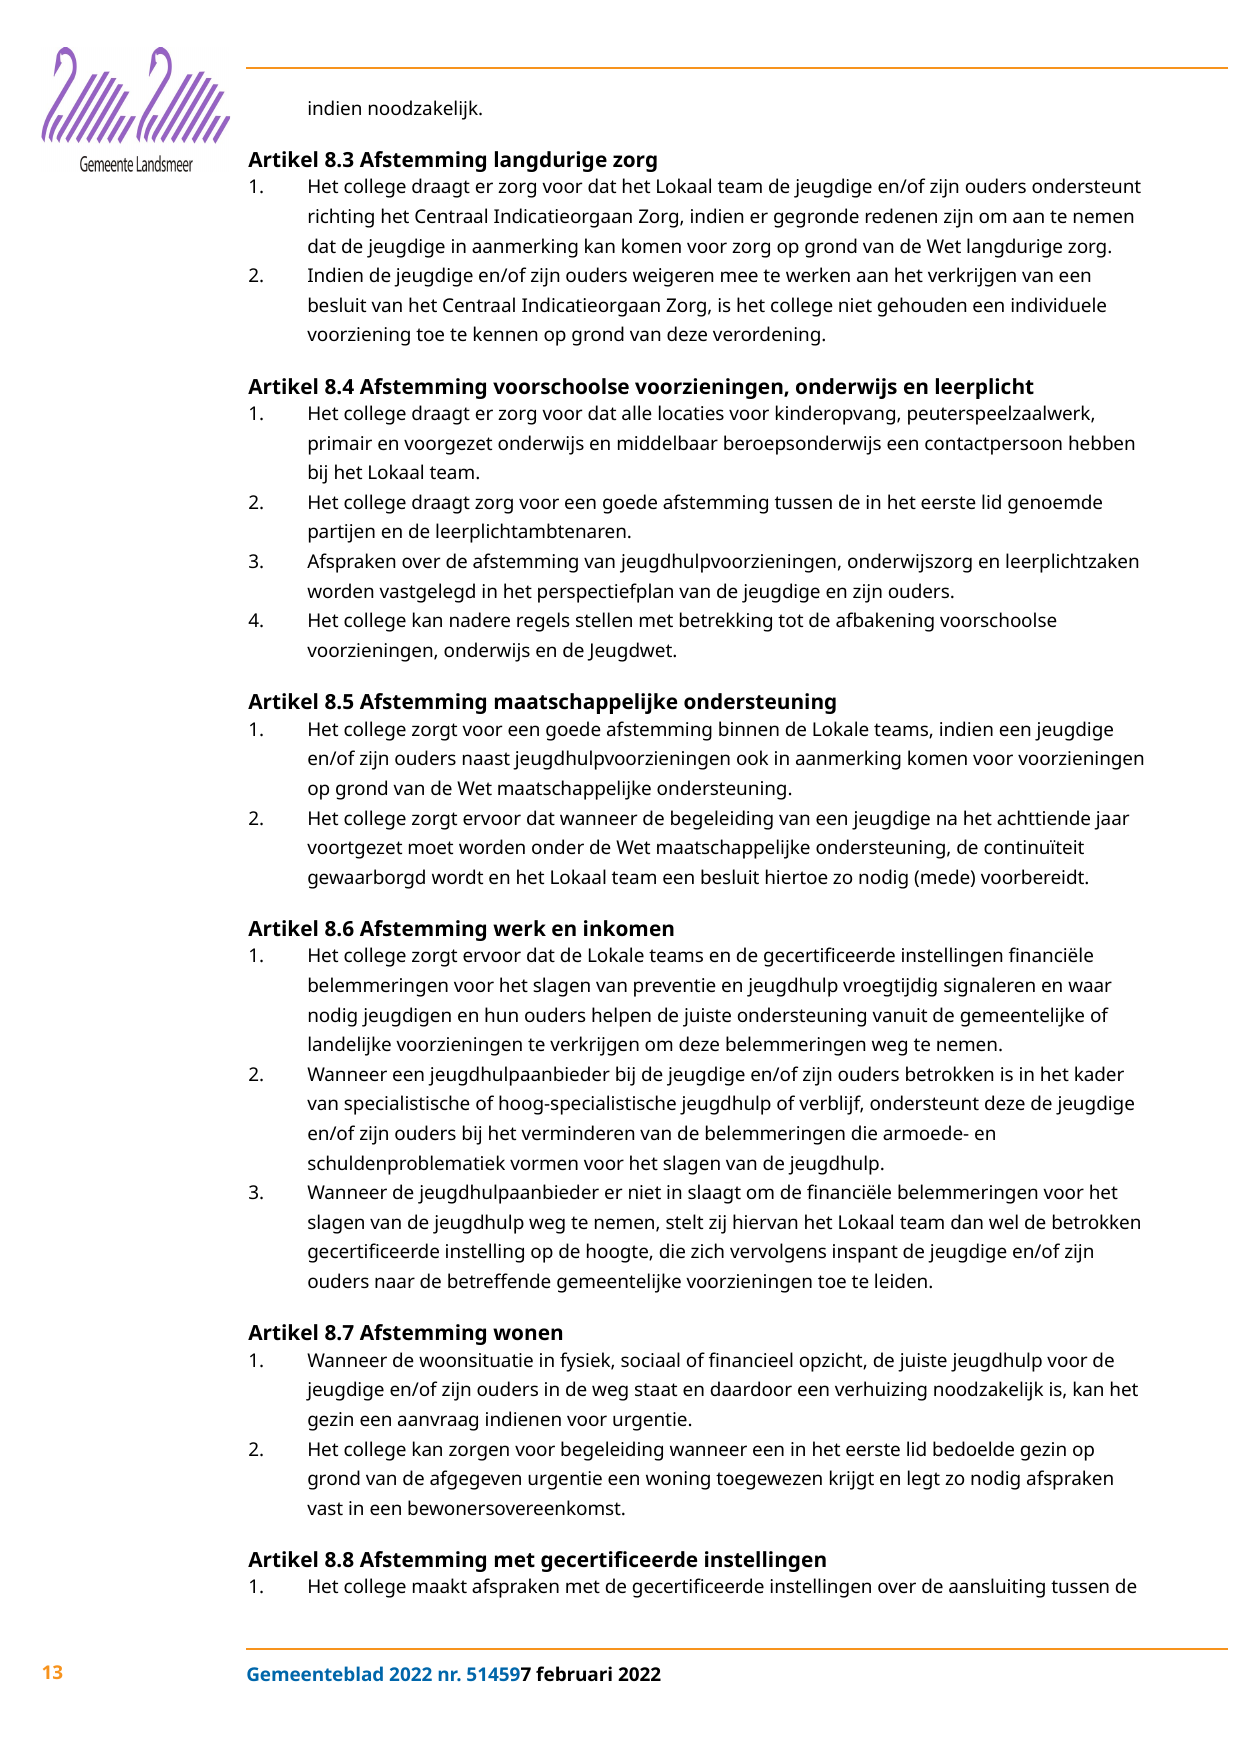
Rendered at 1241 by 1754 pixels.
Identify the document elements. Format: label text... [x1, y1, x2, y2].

list Wanneer een jeugdhulpaanbieder bij de jeugdige en/of zijn ouders betrokken is in het kader van specialistische of hoog-specialistische jeugdhulp of verblijf, ondersteunt deze de jeugdige en/of zijn ouders bij het verminderen van de belemmeringen die armoede- en schuldenproblematiek vormen voor het slagen van de jeugdhulp. [248, 1061, 1152, 1176]
list Wanneer de jeugdhulpaanbieder er niet in slaagt om de financiële belemmeringen voor het slagen van de jeugdhulp weg te nemen, stelt zij hiervan het Lokaal team dan wel de betrokken gecertificeerde instelling op de hoogte, die zich vervolgens inspant de jeugdige en/of zijn ouders naar de betreffende gemeentelijke voorzieningen toe te leiden. [248, 1179, 1152, 1294]
picture [41, 47, 231, 172]
list Het college kan zorgen voor begeleiding wanneer een in het eerste lid bedoelde gezin op grond van de afgegeven urgentie een woning toegewezen krijgt en legt zo nodig afspraken vast in een bewonersovereenkomst. [248, 1436, 1152, 1521]
list Het college zorgt ervoor dat wanneer de begeleiding van een jeugdige na het achttiende jaar voortgezet moet worden onder de Wet maatschappelijke ondersteuning, de continuïteit gewaarborgd wordt en het Lokaal team een besluit hiertoe zo nodig (mede) voorbereidt. [248, 805, 1152, 889]
list Indien de jeugdige en/of zijn ouders weigeren mee te werken aan het verkrijgen van een besluit van het Centraal Indicatieorgaan Zorg, is het college niet gehouden een individuele voorziening toe te kennen op grond van deze verordening. [248, 262, 1152, 347]
list Het college maakt afspraken met de gecertificeerde instellingen over de aansluiting tussen de [248, 1574, 1152, 1599]
list Het college draagt er zorg voor dat alle locaties voor kinderopvang, peuterspeelzaalwerk, primair en voorgezet onderwijs en middelbaar beroepsonderwijs een contactpersoon hebben bij het Lokaal team. [248, 400, 1152, 485]
list Het college draagt er zorg voor dat het Lokaal team de jeugdige en/of zijn ouders ondersteunt richting het Centraal Indicatieorgaan Zorg, indien er gegronde redenen zijn om aan te nemen dat de jeugdige in aanmerking kan komen voor zorg op grond van de Wet langdurige zorg. [248, 174, 1152, 258]
list Wanneer de woonsituatie in fysiek, sociaal of financieel opzicht, de juiste jeugdhulp voor de jeugdige en/of zijn ouders in de weg staat en daardoor een verhuizing noodzakelijk is, kan het gezin een aanvraag indienen voor urgentie. [248, 1347, 1152, 1432]
text Artikel 8.6 Afstemming werk en inkomen [248, 914, 1152, 943]
list Het college draagt zorg voor een goede afstemming tussen de in het eerste lid genoemde partijen en de leerplichtambtenaren. [248, 489, 1152, 544]
list indien noodzakelijk. [248, 95, 1152, 121]
text Artikel 8.8 Afstemming met gecertificeerde instellingen [248, 1545, 1152, 1574]
list Afspraken over de afstemming van jeugdhulpvoorzieningen, onderwijszorg en leerplichtzaken worden vastgelegd in het perspectiefplan van de jeugdige en zijn ouders. [248, 548, 1152, 604]
text Artikel 8.7 Afstemming wonen [248, 1318, 1152, 1347]
list Het college kan nadere regels stellen met betrekking tot de afbakening voorschoolse voorzieningen, onderwijs en de Jeugdwet. [248, 607, 1152, 663]
list Het college zorgt voor een goede afstemming binnen de Lokale teams, indien een jeugdige en/of zijn ouders naast jeugdhulpvoorzieningen ook in aanmerking komen voor voorzieningen op grond van de Wet maatschappelijke ondersteuning. [248, 716, 1152, 801]
text Artikel 8.5 Afstemming maatschappelijke ondersteuning [248, 687, 1152, 716]
text Artikel 8.3 Afstemming langdurige zorg [248, 145, 1152, 174]
text Artikel 8.4 Afstemming voorschoolse voorzieningen, onderwijs en leerplicht [248, 372, 1152, 400]
list Het college zorgt ervoor dat de Lokale teams en de gecertificeerde instellingen financiële belemmeringen voor het slagen van preventie en jeugdhulp vroegtijdig signaleren en waar nodig jeugdigen en hun ouders helpen de juiste ondersteuning vanuit de gemeentelijke of landelijke voorzieningen te verkrijgen om deze belemmeringen weg te nemen. [248, 943, 1152, 1057]
